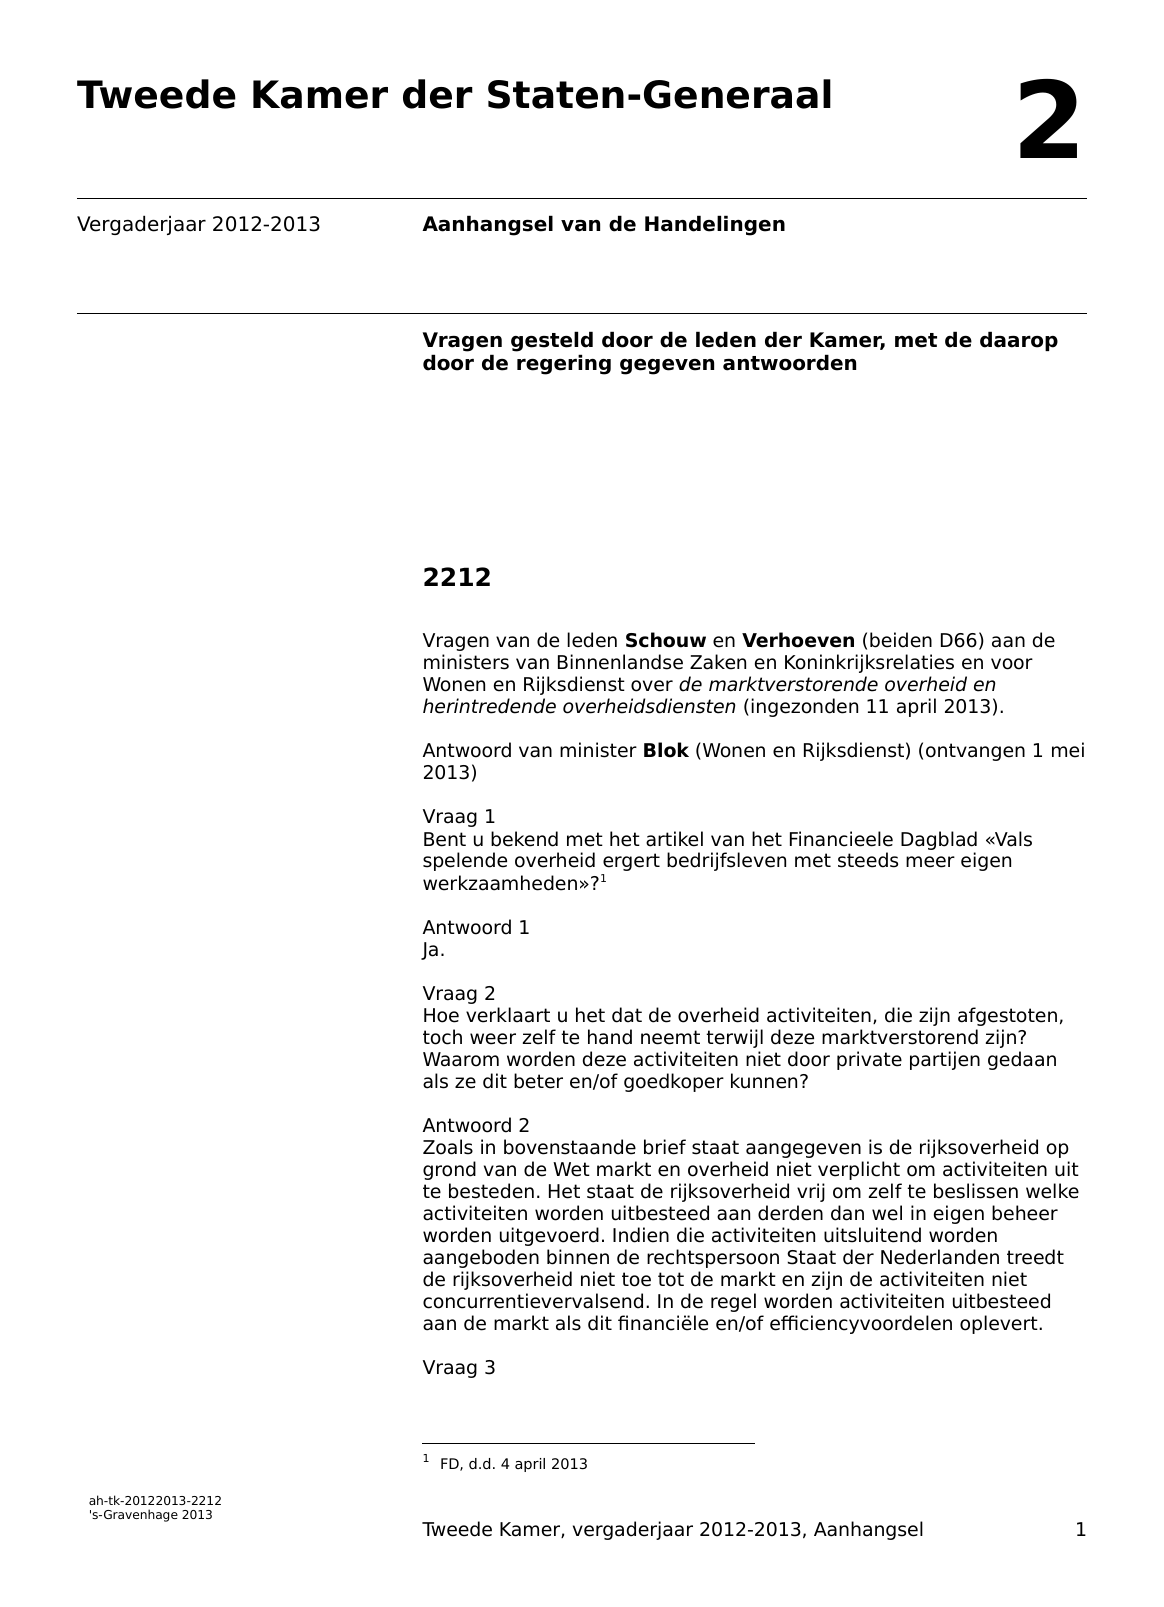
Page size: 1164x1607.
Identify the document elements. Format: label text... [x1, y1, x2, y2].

text Zoals in bovenstaande brief staat aangegeven is de rijksoverheid op grond van de Wet markt en overheid niet verplicht om activiteiten uit te besteden. Het staat de rijksoverheid vrij om zelf te beslissen welke activiteiten worden uitbesteed aan derden dan wel in eigen beheer worden uitgevoerd. Indien die activiteiten uitsluitend worden aangeboden binnen de rechtspersoon Staat der Nederlanden treedt de rijksoverheid niet toe tot de markt en zijn de activiteiten niet concurrentievervalsend. In de regel worden activiteiten uitbesteed aan de markt als dit financiële en/of efficiencyvoordelen oplevert. [422, 1137, 1087, 1334]
text 2212 [422, 563, 1087, 592]
text Antwoord van minister Blok (Wonen en Rijksdienst) (ontvangen 1 mei 2013) [422, 740, 1087, 784]
text Vraag 2 [422, 983, 1087, 1005]
table_cell Vergaderjaar 2012-2013 [77, 199, 422, 313]
text Vraag 3 [422, 1357, 1087, 1379]
text FD, d.d. 4 april 2013 [422, 1452, 1087, 1474]
text 's-Gravenhage 2013 [88, 1508, 323, 1522]
table_header Tweede Kamer der Staten-Generaal [77, 59, 886, 198]
table_cell Vragen gesteld door de leden der Kamer, met de daarop door de regering gegeven antwoorden [422, 314, 1087, 375]
text Antwoord 1 [422, 917, 1087, 938]
table_cell [77, 314, 422, 375]
text Vraag 1 [422, 806, 1087, 828]
text Antwoord 2 [422, 1115, 1087, 1137]
table_cell Aanhangsel van de Handelingen [422, 199, 1087, 313]
text Ja. [422, 938, 1087, 961]
text ah-tk-20122013-2212 [88, 1494, 323, 1508]
table_header 2 [886, 59, 1087, 198]
text Hoe verklaart u het dat de overheid activiteiten, die zijn afgestoten, toch weer zelf te hand neemt terwijl deze marktverstorend zijn? Waarom worden deze activiteiten niet door private partijen gedaan als ze dit beter en/of goedkoper kunnen? [422, 1005, 1087, 1093]
text Vragen van de leden Schouw en Verhoeven (beiden D66) aan de ministers van Binnenlandse Zaken en Koninkrijksrelaties en voor Wonen en Rijksdienst over de marktverstorende overheid en herintredende overheidsdiensten (ingezonden 11 april 2013). [422, 630, 1087, 718]
text Bent u bekend met het artikel van het Financieele Dagblad «Vals spelende overheid ergert bedrijfsleven met steeds meer eigen werkzaamheden»? [422, 828, 1087, 894]
